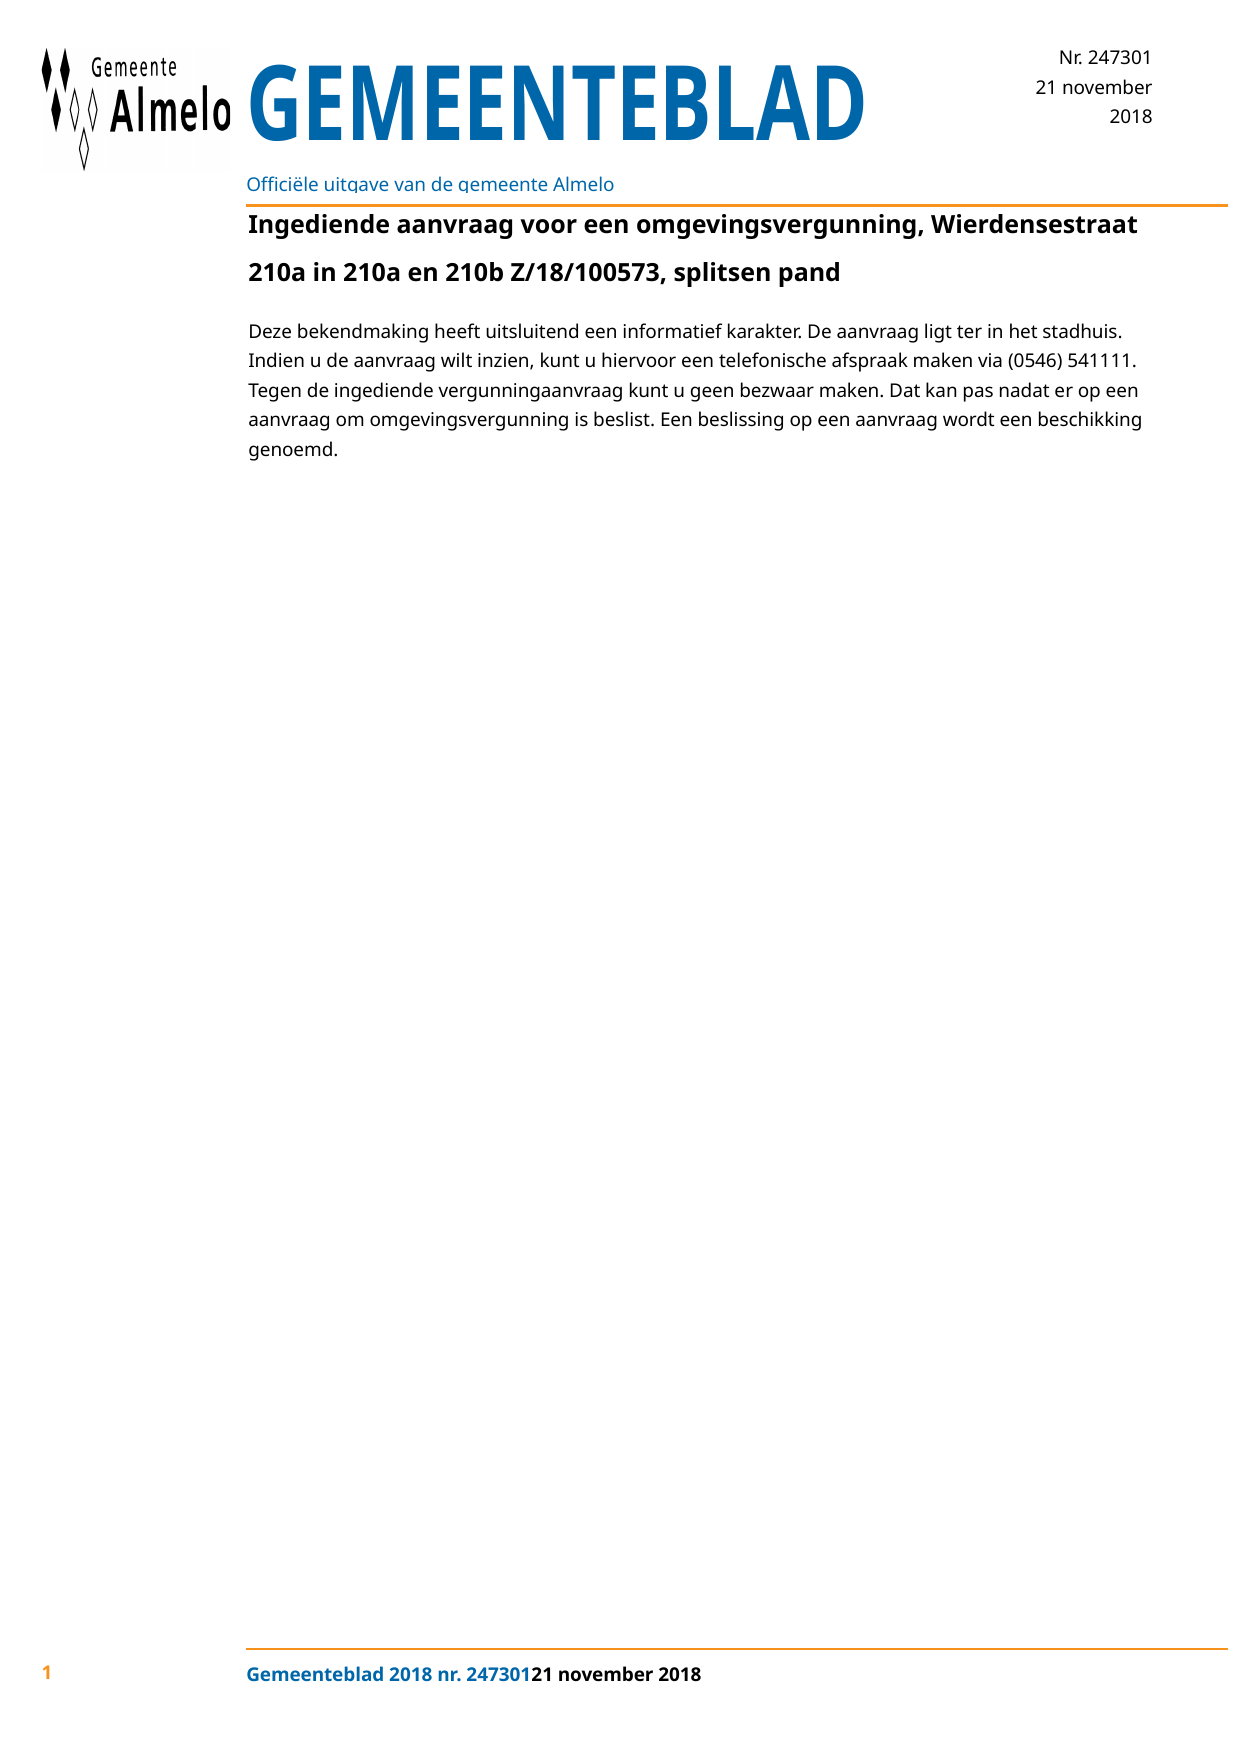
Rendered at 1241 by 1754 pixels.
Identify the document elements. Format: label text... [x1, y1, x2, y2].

text Ingediende aanvraag voor een omgevingsvergunning, Wierdensestraat 210a in 210a en 210b Z/18/100573, splitsen pand [248, 207, 1152, 288]
text Deze bekendmaking heeft uitsluitend een informatief karakter. De aanvraag ligt ter in het stadhuis. Indien u de aanvraag wilt inzien, kunt u hiervoor een telefonische afspraak maken via (0546) 541111. Tegen de ingediende vergunningaanvraag kunt u geen bezwaar maken. Dat kan pas nadat er op een aanvraag om omgevingsvergunning is beslist. Een beslissing op een aanvraag wordt een beschikking genoemd. [248, 318, 1152, 462]
picture [41, 47, 231, 172]
